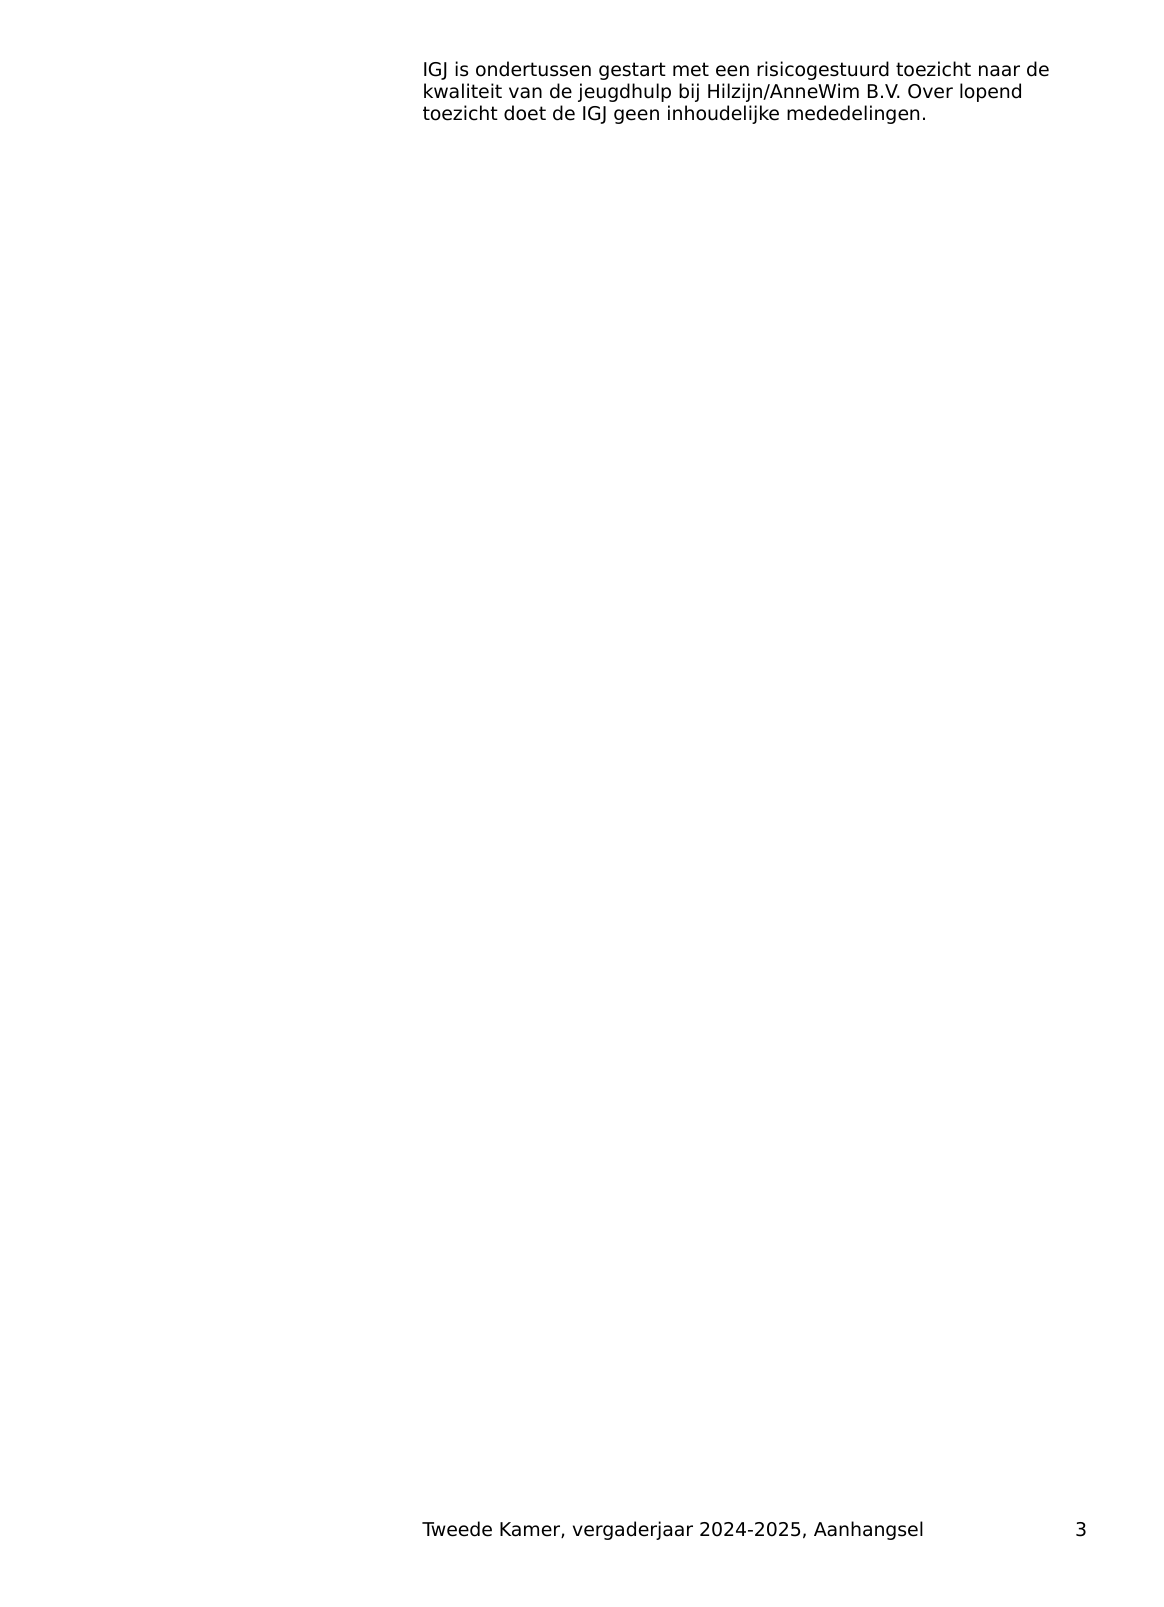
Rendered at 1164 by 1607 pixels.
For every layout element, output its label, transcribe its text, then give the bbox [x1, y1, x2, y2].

text IGJ is ondertussen gestart met een risicogestuurd toezicht naar de kwaliteit van de jeugdhulp bij Hilzijn/AnneWim B.V. Over lopend toezicht doet de IGJ geen inhoudelijke mededelingen. [422, 59, 1087, 125]
